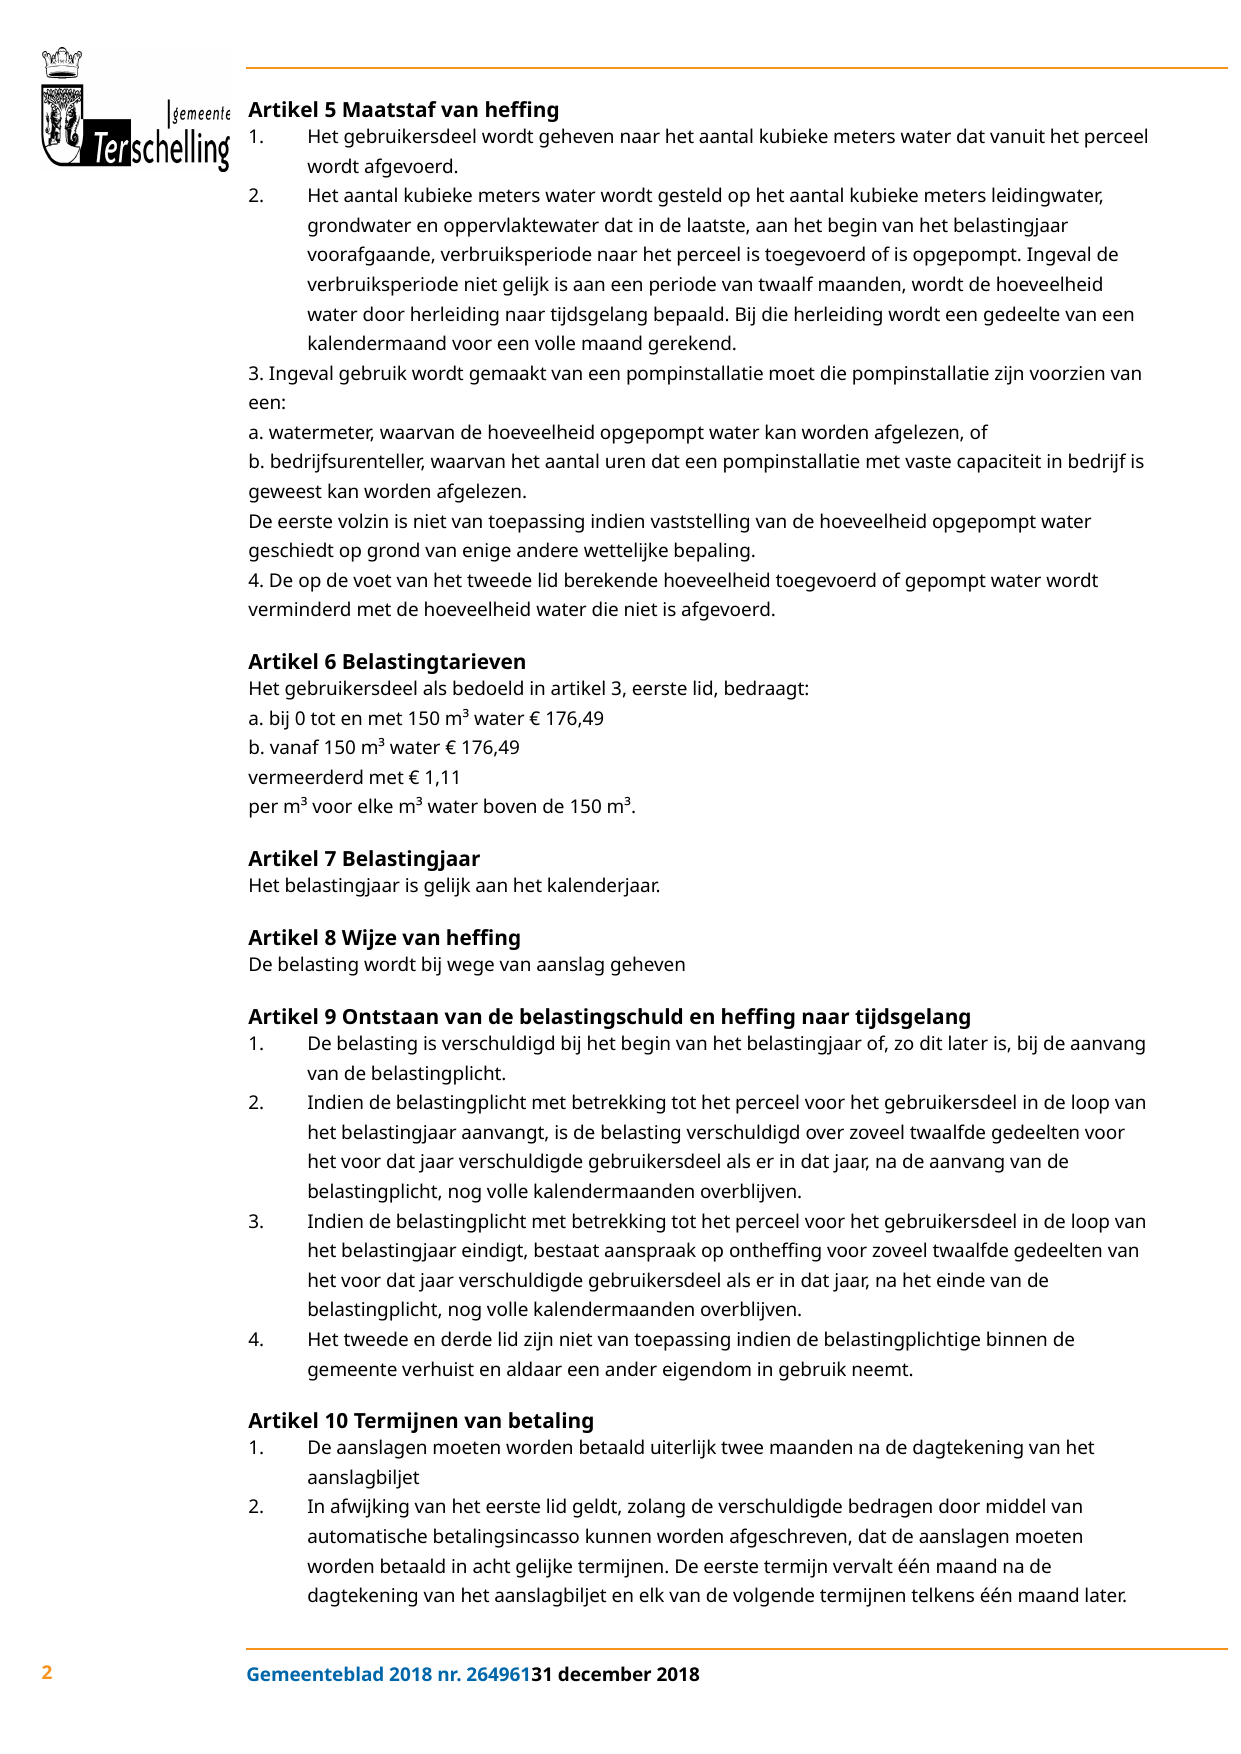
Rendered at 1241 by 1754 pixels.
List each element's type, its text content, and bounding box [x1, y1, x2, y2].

text De eerste volzin is niet van toepassing indien vaststelling van de hoeveelheid opgepompt water geschiedt op grond van enige andere wettelijke bepaling. [248, 508, 1152, 563]
text De belasting wordt bij wege van aanslag geheven [248, 951, 1152, 977]
text Artikel 9 Ontstaan van de belastingschuld en heffing naar tijdsgelang [248, 1002, 1152, 1030]
list De aanslagen moeten worden betaald uiterlijk twee maanden na de dagtekening van het aanslagbiljet [248, 1434, 1152, 1490]
text per m³ voor elke m³ water boven de 150 m³. [248, 794, 1152, 819]
list De belasting is verschuldigd bij het begin van het belastingjaar of, zo dit later is, bij de aanvang van de belastingplicht. [248, 1030, 1152, 1086]
text Artikel 10 Termijnen van betaling [248, 1406, 1152, 1434]
list Het gebruikersdeel wordt geheven naar het aantal kubieke meters water dat vanuit het perceel wordt afgevoerd. [248, 123, 1152, 178]
list Het tweede en derde lid zijn niet van toepassing indien de belastingplichtige binnen de gemeente verhuist en aldaar een ander eigendom in gebruik neemt. [248, 1326, 1152, 1381]
list Indien de belastingplicht met betrekking tot het perceel voor het gebruikersdeel in de loop van het belastingjaar eindigt, bestaat aanspraak op ontheffing voor zoveel twaalfde gedeelten van het voor dat jaar verschuldigde gebruikersdeel als er in dat jaar, na het einde van de belastingplicht, nog volle kalendermaanden overblijven. [248, 1208, 1152, 1322]
text a. watermeter, waarvan de hoeveelheid opgepompt water kan worden afgelezen, of [248, 419, 1152, 445]
list Het aantal kubieke meters water wordt gesteld op het aantal kubieke meters leidingwater, grondwater en oppervlaktewater dat in de laatste, aan het begin van het belastingjaar voorafgaande, verbruiksperiode naar het perceel is toegevoerd of is opgepompt. Ingeval de verbruiksperiode niet gelijk is aan een periode van twaalf maanden, wordt de hoeveelheid water door herleiding naar tijdsgelang bepaald. Bij die herleiding wordt een gedeelte van een kalendermaand voor een volle maand gerekend. [248, 182, 1152, 356]
text vermeerderd met € 1,11 [248, 764, 1152, 790]
text a. bij 0 tot en met 150 m³ water € 176,49 [248, 705, 1152, 731]
list Indien de belastingplicht met betrekking tot het perceel voor het gebruikersdeel in de loop van het belastingjaar aanvangt, is de belasting verschuldigd over zoveel twaalfde gedeelten voor het voor dat jaar verschuldigde gebruikersdeel als er in dat jaar, na de aanvang van de belastingplicht, nog volle kalendermaanden overblijven. [248, 1089, 1152, 1204]
text Het gebruikersdeel als bedoeld in artikel 3, eerste lid, bedraagt: [248, 675, 1152, 701]
text b. bedrijfsurenteller, waarvan het aantal uren dat een pompinstallatie met vaste capaciteit in bedrijf is geweest kan worden afgelezen. [248, 449, 1152, 504]
picture [41, 47, 231, 172]
text 3. Ingeval gebruik wordt gemaakt van een pompinstallatie moet die pompinstallatie zijn voorzien van een: [248, 360, 1152, 415]
list In afwijking van het eerste lid geldt, zolang de verschuldigde bedragen door middel van automatische betalingsincasso kunnen worden afgeschreven, dat de aanslagen moeten worden betaald in acht gelijke termijnen. De eerste termijn vervalt één maand na de dagtekening van het aanslagbiljet en elk van de volgende termijnen telkens één maand later. [248, 1494, 1152, 1608]
text Artikel 8 Wijze van heffing [248, 923, 1152, 951]
text Het belastingjaar is gelijk aan het kalenderjaar. [248, 873, 1152, 898]
text Artikel 5 Maatstaf van heffing [248, 95, 1152, 123]
text b. vanaf 150 m³ water € 176,49 [248, 734, 1152, 760]
text 4. De op de voet van het tweede lid berekende hoeveelheid toegevoerd of gepompt water wordt verminderd met de hoeveelheid water die niet is afgevoerd. [248, 567, 1152, 622]
text Artikel 7 Belastingjaar [248, 844, 1152, 873]
text Artikel 6 Belastingtarieven [248, 647, 1152, 675]
